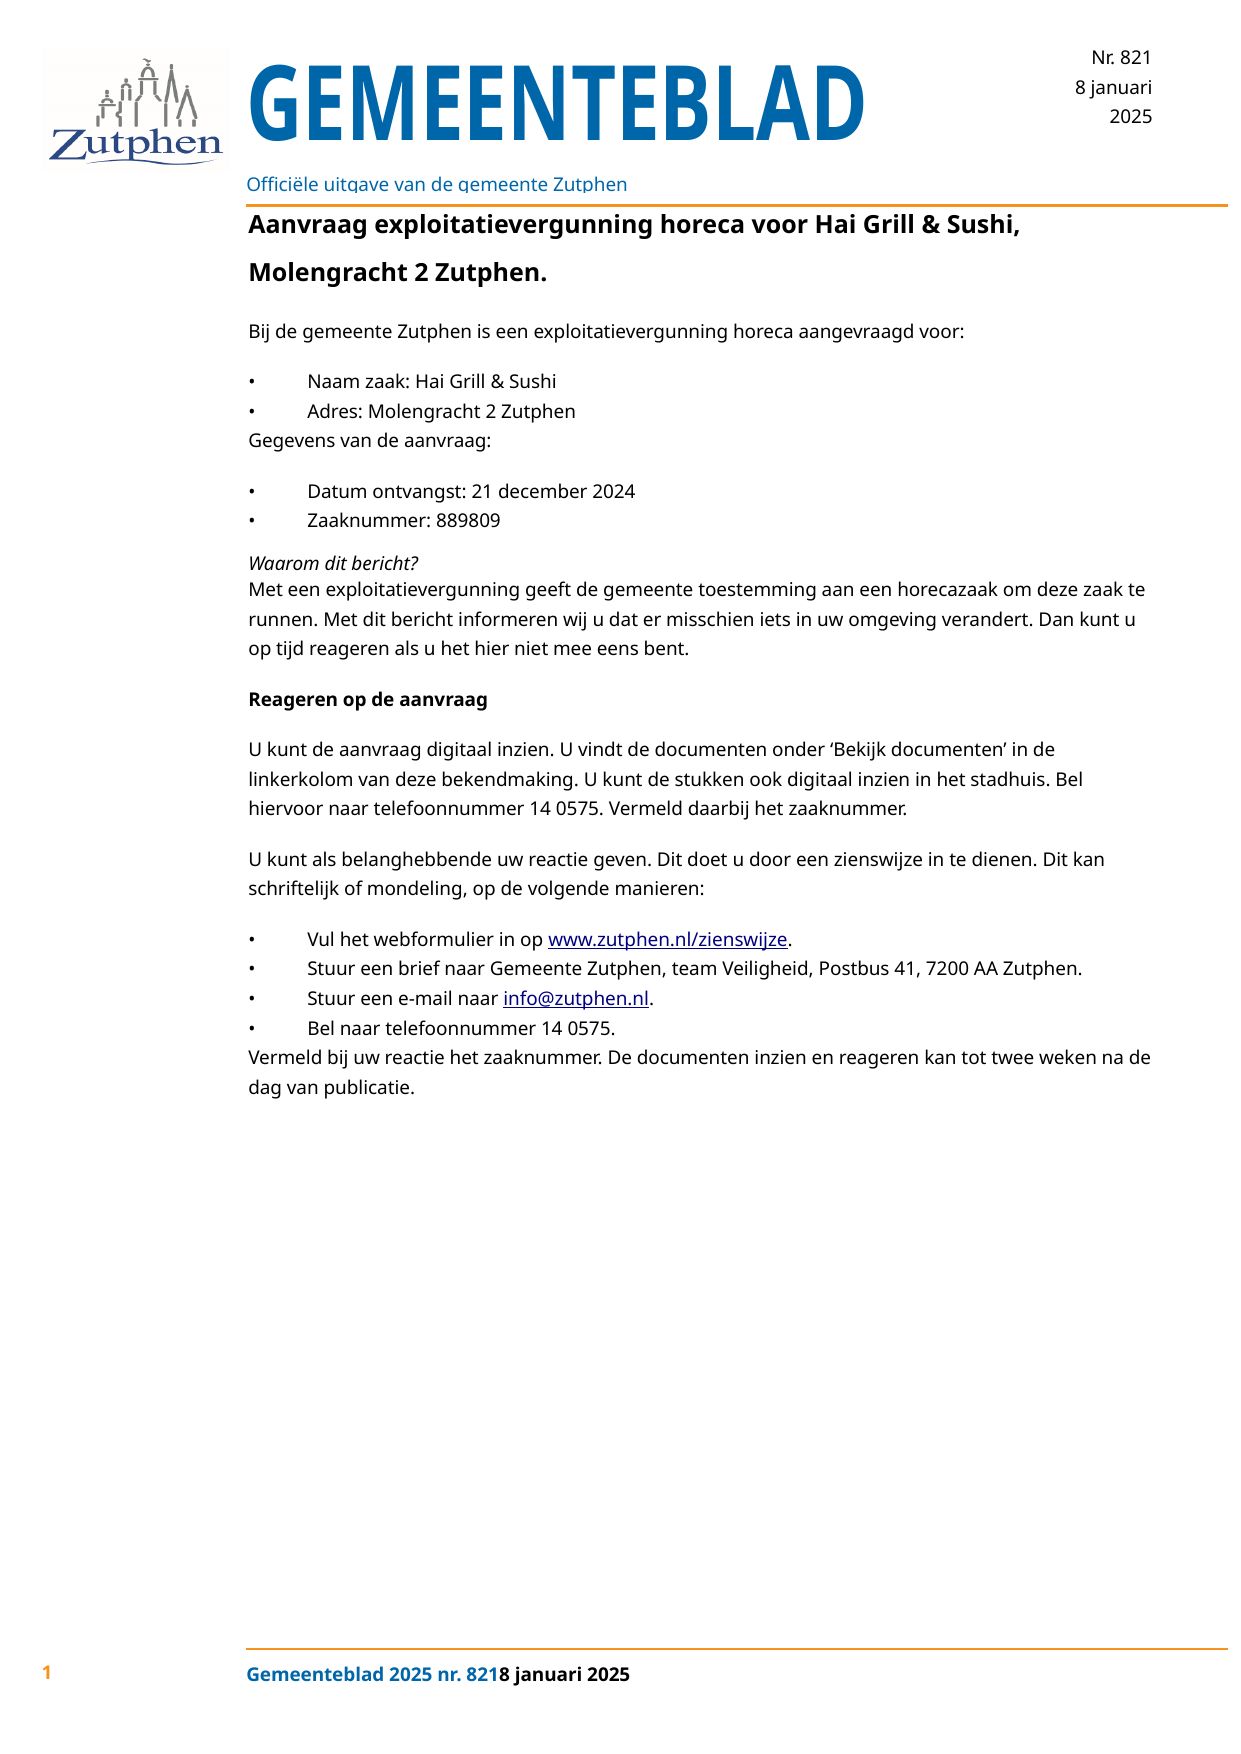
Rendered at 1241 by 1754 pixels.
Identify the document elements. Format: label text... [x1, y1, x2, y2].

list Vul het webformulier in op www.zutphen.nl/zienswijze. [248, 926, 1152, 952]
list Adres: Molengracht 2 Zutphen [248, 398, 1152, 424]
list Stuur een brief naar Gemeente Zutphen, team Veiligheid, Postbus 41, 7200 AA Zutphen. [248, 956, 1152, 981]
list Bel naar telefoonnummer 14 0575. [248, 1015, 1152, 1040]
text Vermeld bij uw reactie het zaaknummer. De documenten inzien en reageren kan tot twee weken na de dag van publicatie. [248, 1044, 1152, 1099]
text Aanvraag exploitatievergunning horeca voor Hai Grill & Sushi, Molengracht 2 Zutphen. [248, 207, 1152, 288]
list Stuur een e-mail naar info@zutphen.nl. [248, 985, 1152, 1011]
list Zaaknummer: 889809 [248, 507, 1152, 533]
text Gegevens van de aanvraag: [248, 427, 1152, 453]
list Naam zaak: Hai Grill & Sushi [248, 368, 1152, 394]
text U kunt als belanghebbende uw reactie geven. Dit doet u door een zienswijze in te dienen. Dit kan schriftelijk of mondeling, op de volgende manieren: [248, 846, 1152, 901]
text Reageren op de aanvraag [248, 686, 1152, 712]
picture [41, 47, 231, 172]
text Met een exploitatievergunning geeft de gemeente toestemming aan een horecazaak om deze zaak te runnen. Met dit bericht informeren wij u dat er misschien iets in uw omgeving verandert. Dan kunt u op tijd reageren als u het hier niet mee eens bent. [248, 576, 1152, 661]
text Waarom dit bericht? [248, 551, 1152, 576]
list Datum ontvangst: 21 december 2024 [248, 478, 1152, 504]
text Bij de gemeente Zutphen is een exploitatievergunning horeca aangevraagd voor: [248, 318, 1152, 344]
text U kunt de aanvraag digitaal inzien. U vindt de documenten onder ‘Bekijk documenten’ in de linkerkolom van deze bekendmaking. U kunt de stukken ook digitaal inzien in het stadhuis. Bel hiervoor naar telefoonnummer 14 0575. Vermeld daarbij het zaaknummer. [248, 736, 1152, 821]
